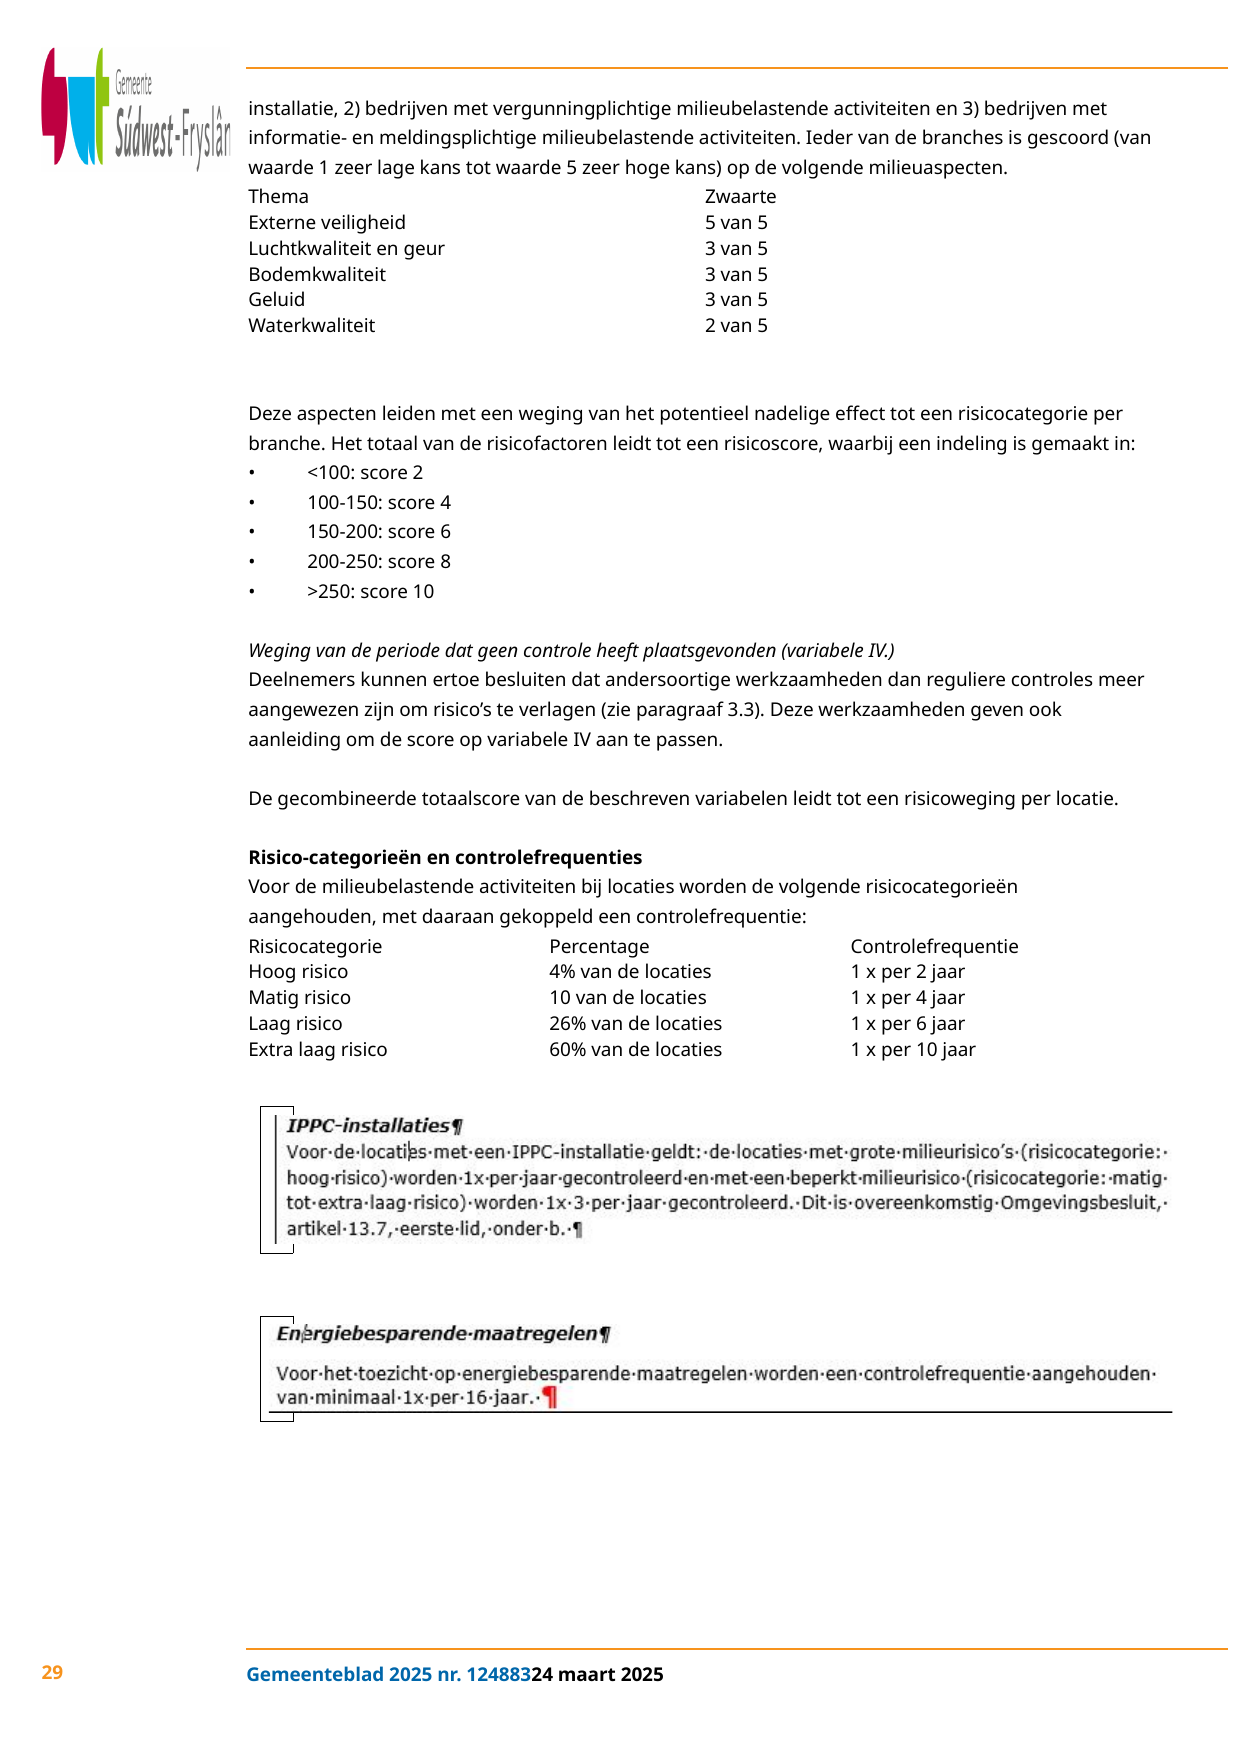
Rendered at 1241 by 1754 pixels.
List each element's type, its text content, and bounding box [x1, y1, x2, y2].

table_header Risicocategorie [248, 933, 549, 959]
table_cell Waterkwaliteit [248, 312, 705, 338]
table_header Controlefrequentie [850, 933, 1152, 959]
table_cell Luchtkwaliteit en geur [248, 235, 705, 261]
text Deze aspecten leiden met een weging van het potentieel nadelige effect tot een risicocategorie per branche. Het totaal van de risicofactoren leidt tot een risicoscore, waarbij een indeling is gemaakt in: [248, 400, 1152, 456]
text installatie, 2) bedrijven met vergunningplichtige milieubelastende activiteiten en 3) bedrijven met informatie- en meldingsplichtige milieubelastende activiteiten. Ieder van de branches is gescoord (van waarde 1 zeer lage kans tot waarde 5 zeer hoge kans) op de volgende milieuaspecten. [248, 95, 1152, 180]
table_header Thema [248, 184, 705, 209]
table_cell 4% van de locaties [549, 959, 850, 984]
text De gecombineerde totaalscore van de beschreven variabelen leidt tot een risicoweging per locatie. [248, 785, 1152, 811]
table_cell Geluid [248, 287, 705, 312]
list >250: score 10 [248, 578, 1152, 604]
table_cell Extra laag risico [248, 1036, 549, 1062]
list 150-200: score 6 [248, 519, 1152, 544]
table_cell 3 van 5 [705, 261, 1152, 287]
table_cell 1 x per 6 jaar [850, 1010, 1152, 1036]
table_cell Hoog risico [248, 959, 549, 984]
picture [41, 47, 231, 172]
table_cell 3 van 5 [705, 287, 1152, 312]
table_cell 1 x per 10 jaar [850, 1036, 1152, 1062]
table_cell Matig risico [248, 985, 549, 1010]
table_cell 2 van 5 [705, 312, 1152, 338]
table_cell 10 van de locaties [549, 985, 850, 1010]
picture [268, 1324, 1173, 1413]
text Deelnemers kunnen ertoe besluiten dat andersoortige werkzaamheden dan reguliere controles meer aangewezen zijn om risico’s te verlagen (zie paragraaf 3.3). Deze werkzaamheden geven ook aanleiding om de score op variabele IV aan te passen. [248, 667, 1152, 752]
table_cell 3 van 5 [705, 235, 1152, 261]
table_header Zwaarte [705, 184, 1152, 209]
table_cell 5 van 5 [705, 209, 1152, 235]
table_cell 1 x per 2 jaar [850, 959, 1152, 984]
list <100: score 2 [248, 459, 1152, 485]
text Risico-categorieën en controlefrequenties [248, 844, 1152, 870]
picture [268, 1115, 1173, 1244]
table_cell 60% van de locaties [549, 1036, 850, 1062]
table_cell Bodemkwaliteit [248, 261, 705, 287]
table_cell Externe veiligheid [248, 209, 705, 235]
table_header Percentage [549, 933, 850, 959]
text Weging van de periode dat geen controle heeft plaatsgevonden (variabele IV.) [248, 637, 1152, 663]
list 100-150: score 4 [248, 489, 1152, 515]
text Voor de milieubelastende activiteiten bij locaties worden de volgende risicocategorieën aangehouden, met daaraan gekoppeld een controlefrequentie: [248, 874, 1152, 929]
table_cell 26% van de locaties [549, 1010, 850, 1036]
table_cell Laag risico [248, 1010, 549, 1036]
list 200-250: score 8 [248, 548, 1152, 574]
table_cell 1 x per 4 jaar [850, 985, 1152, 1010]
